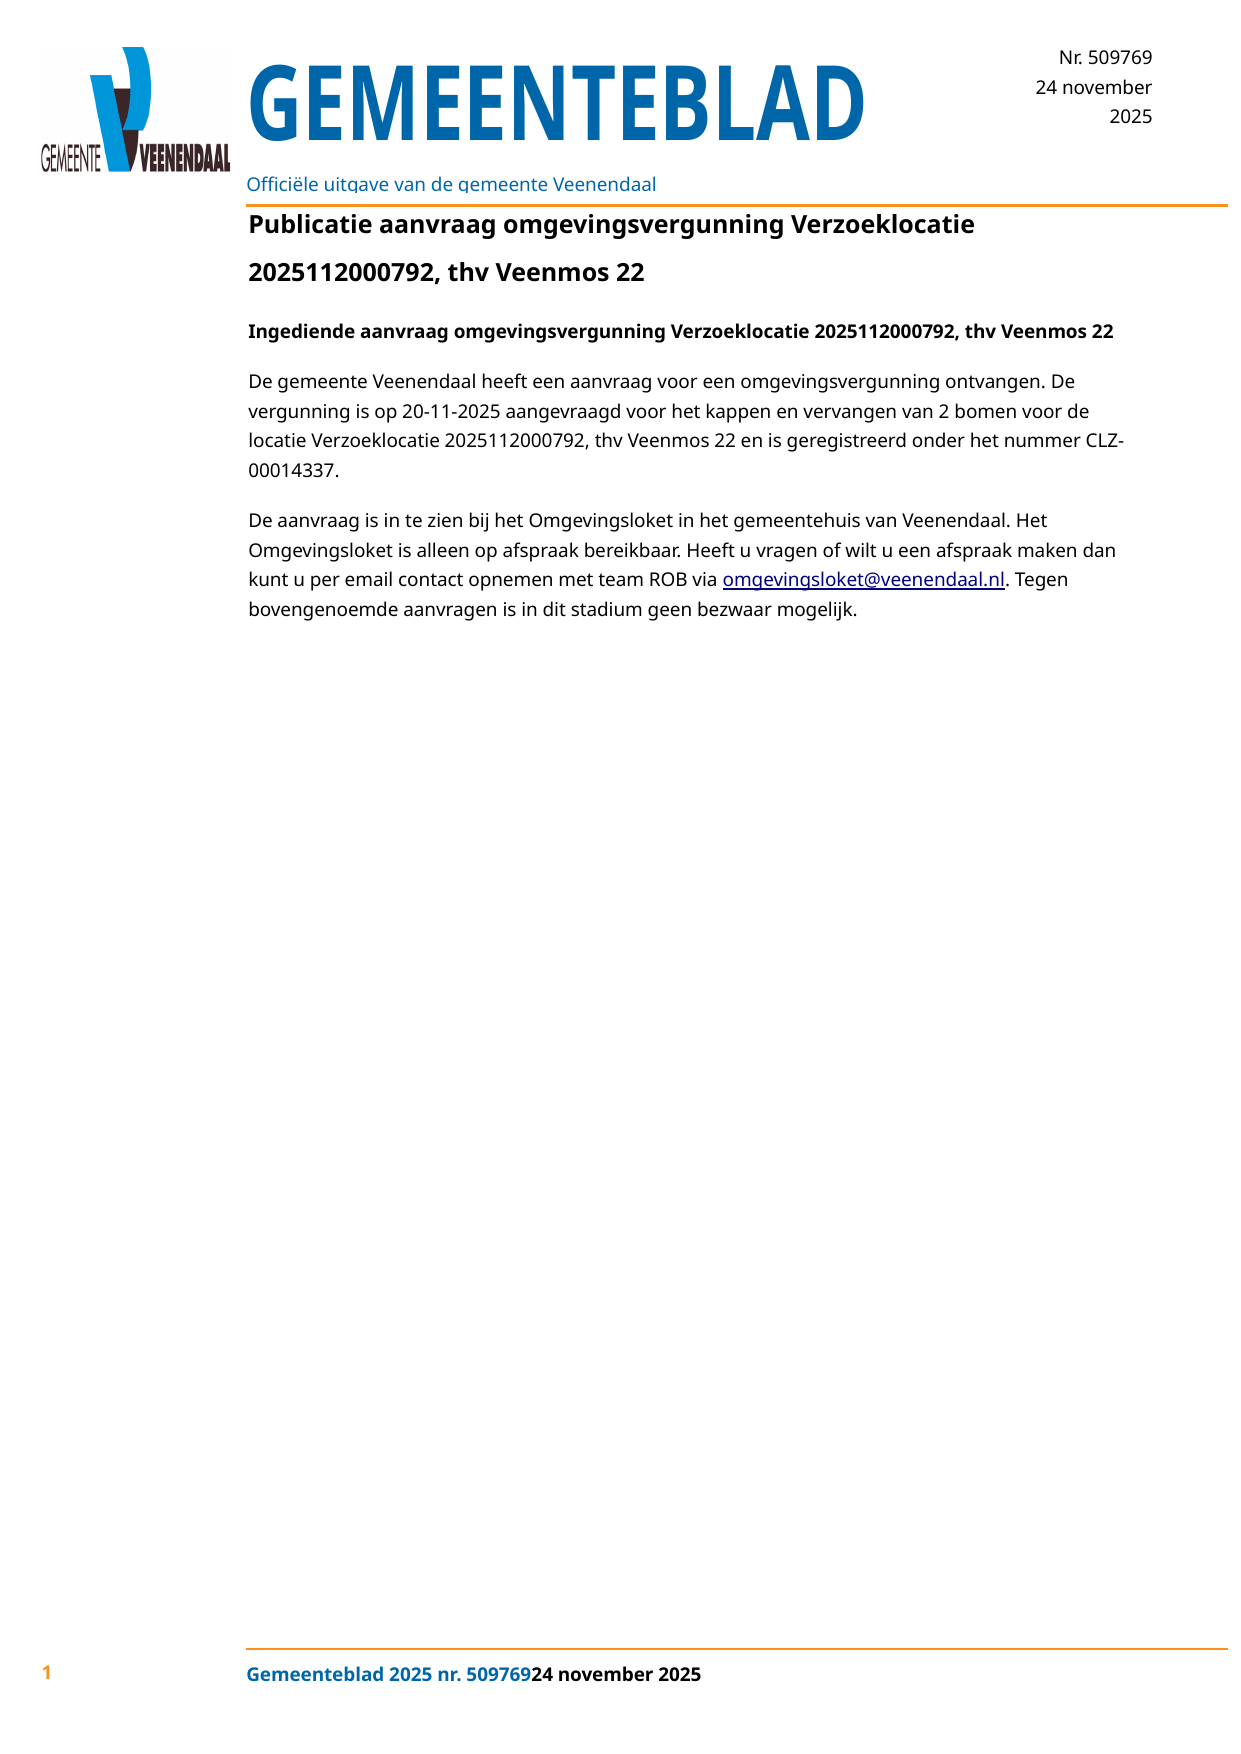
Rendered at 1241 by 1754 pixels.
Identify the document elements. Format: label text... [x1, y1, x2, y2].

text Publicatie aanvraag omgevingsvergunning Verzoeklocatie 2025112000792, thv Veenmos 22 [248, 207, 1152, 288]
picture [123, 47, 231, 172]
text Ingediende aanvraag omgevingsvergunning Verzoeklocatie 2025112000792, thv Veenmos 22 [248, 318, 1152, 344]
text De aanvraag is in te zien bij het Omgevingsloket in het gemeentehuis van Veenendaal. Het Omgevingsloket is alleen op afspraak bereikbaar. Heeft u vragen of wilt u een afspraak maken dan kunt u per email contact opnemen met team ROB via omgevingsloket@veenendaal.nl. Tegen bovengenoemde aanvragen is in dit stadium geen bezwaar mogelijk. [248, 507, 1152, 622]
picture [41, 47, 130, 172]
text De gemeente Veenendaal heeft een aanvraag voor een omgevingsvergunning ontvangen. De vergunning is op 20-11-2025 aangevraagd voor het kappen en vervangen van 2 bomen voor de locatie Verzoeklocatie 2025112000792, thv Veenmos 22 en is geregistreerd onder het nummer CLZ-00014337. [248, 368, 1152, 483]
